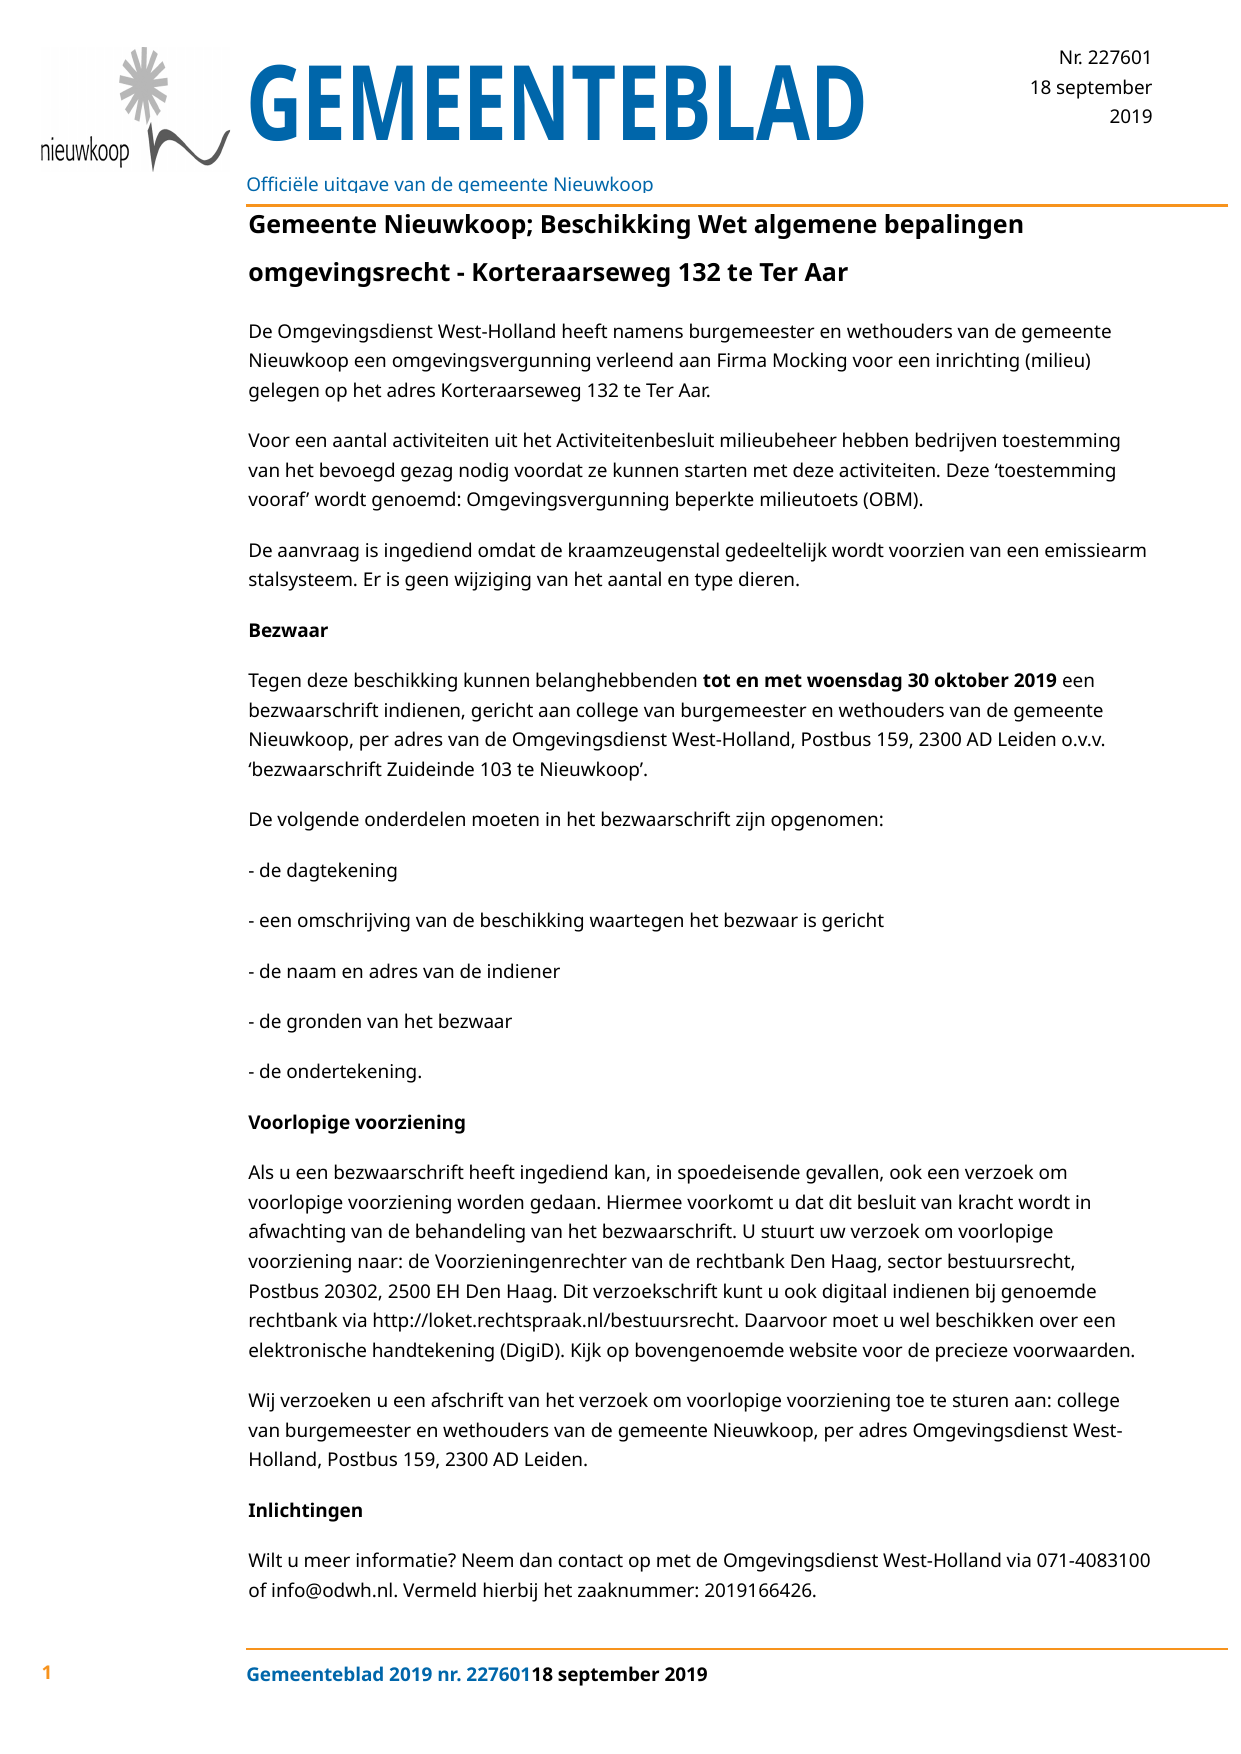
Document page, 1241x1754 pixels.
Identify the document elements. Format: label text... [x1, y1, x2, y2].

text - de dagtekening [248, 857, 1152, 883]
text De Omgevingsdienst West-Holland heeft namens burgemeester en wethouders van de gemeente Nieuwkoop een omgevingsvergunning verleend aan Firma Mocking voor een inrichting (milieu) gelegen op het adres Korteraarseweg 132 te Ter Aar. [248, 318, 1152, 403]
text - een omschrijving van de beschikking waartegen het bezwaar is gericht [248, 907, 1152, 933]
text Inlichtingen [248, 1497, 1152, 1523]
text De volgende onderdelen moeten in het bezwaarschrift zijn opgenomen: [248, 807, 1152, 832]
text Tegen deze beschikking kunnen belanghebbenden tot en met woensdag 30 oktober 2019 een bezwaarschrift indienen, gericht aan college van burgemeester en wethouders van de gemeente Nieuwkoop, per adres van de Omgevingsdienst West-Holland, Postbus 159, 2300 AD Leiden o.v.v. ‘bezwaarschrift Zuideinde 103 te Nieuwkoop’. [248, 667, 1152, 782]
text Voorlopige voorziening [248, 1109, 1152, 1135]
text Wij verzoeken u een afschrift van het verzoek om voorlopige voorziening toe te sturen aan: college van burgemeester en wethouders van de gemeente Nieuwkoop, per adres Omgevingsdienst West-Holland, Postbus 159, 2300 AD Leiden. [248, 1387, 1152, 1472]
text Voor een aantal activiteiten uit het Activiteitenbesluit milieubeheer hebben bedrijven toestemming van het bevoegd gezag nodig voordat ze kunnen starten met deze activiteiten. Deze ‘toestemming vooraf’ wordt genoemd: Omgevingsvergunning beperkte milieutoets (OBM). [248, 427, 1152, 512]
text Bezwaar [248, 617, 1152, 643]
text De aanvraag is ingediend omdat de kraamzeugenstal gedeeltelijk wordt voorzien van een emissiearm stalsysteem. Er is geen wijziging van het aantal en type dieren. [248, 537, 1152, 592]
text - de naam en adres van de indiener [248, 958, 1152, 984]
text - de gronden van het bezwaar [248, 1008, 1152, 1034]
picture [41, 47, 231, 172]
text Als u een bezwaarschrift heeft ingediend kan, in spoedeisende gevallen, ook een verzoek om voorlopige voorziening worden gedaan. Hiermee voorkomt u dat dit besluit van kracht wordt in afwachting van de behandeling van het bezwaarschrift. U stuurt uw verzoek om voorlopige voorziening naar: de Voorzieningenrechter van de rechtbank Den Haag, sector bestuursrecht, Postbus 20302, 2500 EH Den Haag. Dit verzoekschrift kunt u ook digitaal indienen bij genoemde rechtbank via http://loket.rechtspraak.nl/bestuursrecht. Daarvoor moet u wel beschikken over een elektronische handtekening (DigiD). Kijk op bovengenoemde website voor de precieze voorwaarden. [248, 1159, 1152, 1363]
text Gemeente Nieuwkoop; Beschikking Wet algemene bepalingen omgevingsrecht - Korteraarseweg 132 te Ter Aar [248, 207, 1152, 288]
text - de ondertekening. [248, 1059, 1152, 1084]
text Wilt u meer informatie? Neem dan contact op met de Omgevingsdienst West-Holland via 071-4083100 of info@odwh.nl. Vermeld hierbij het zaaknummer: 2019166426. [248, 1547, 1152, 1603]
